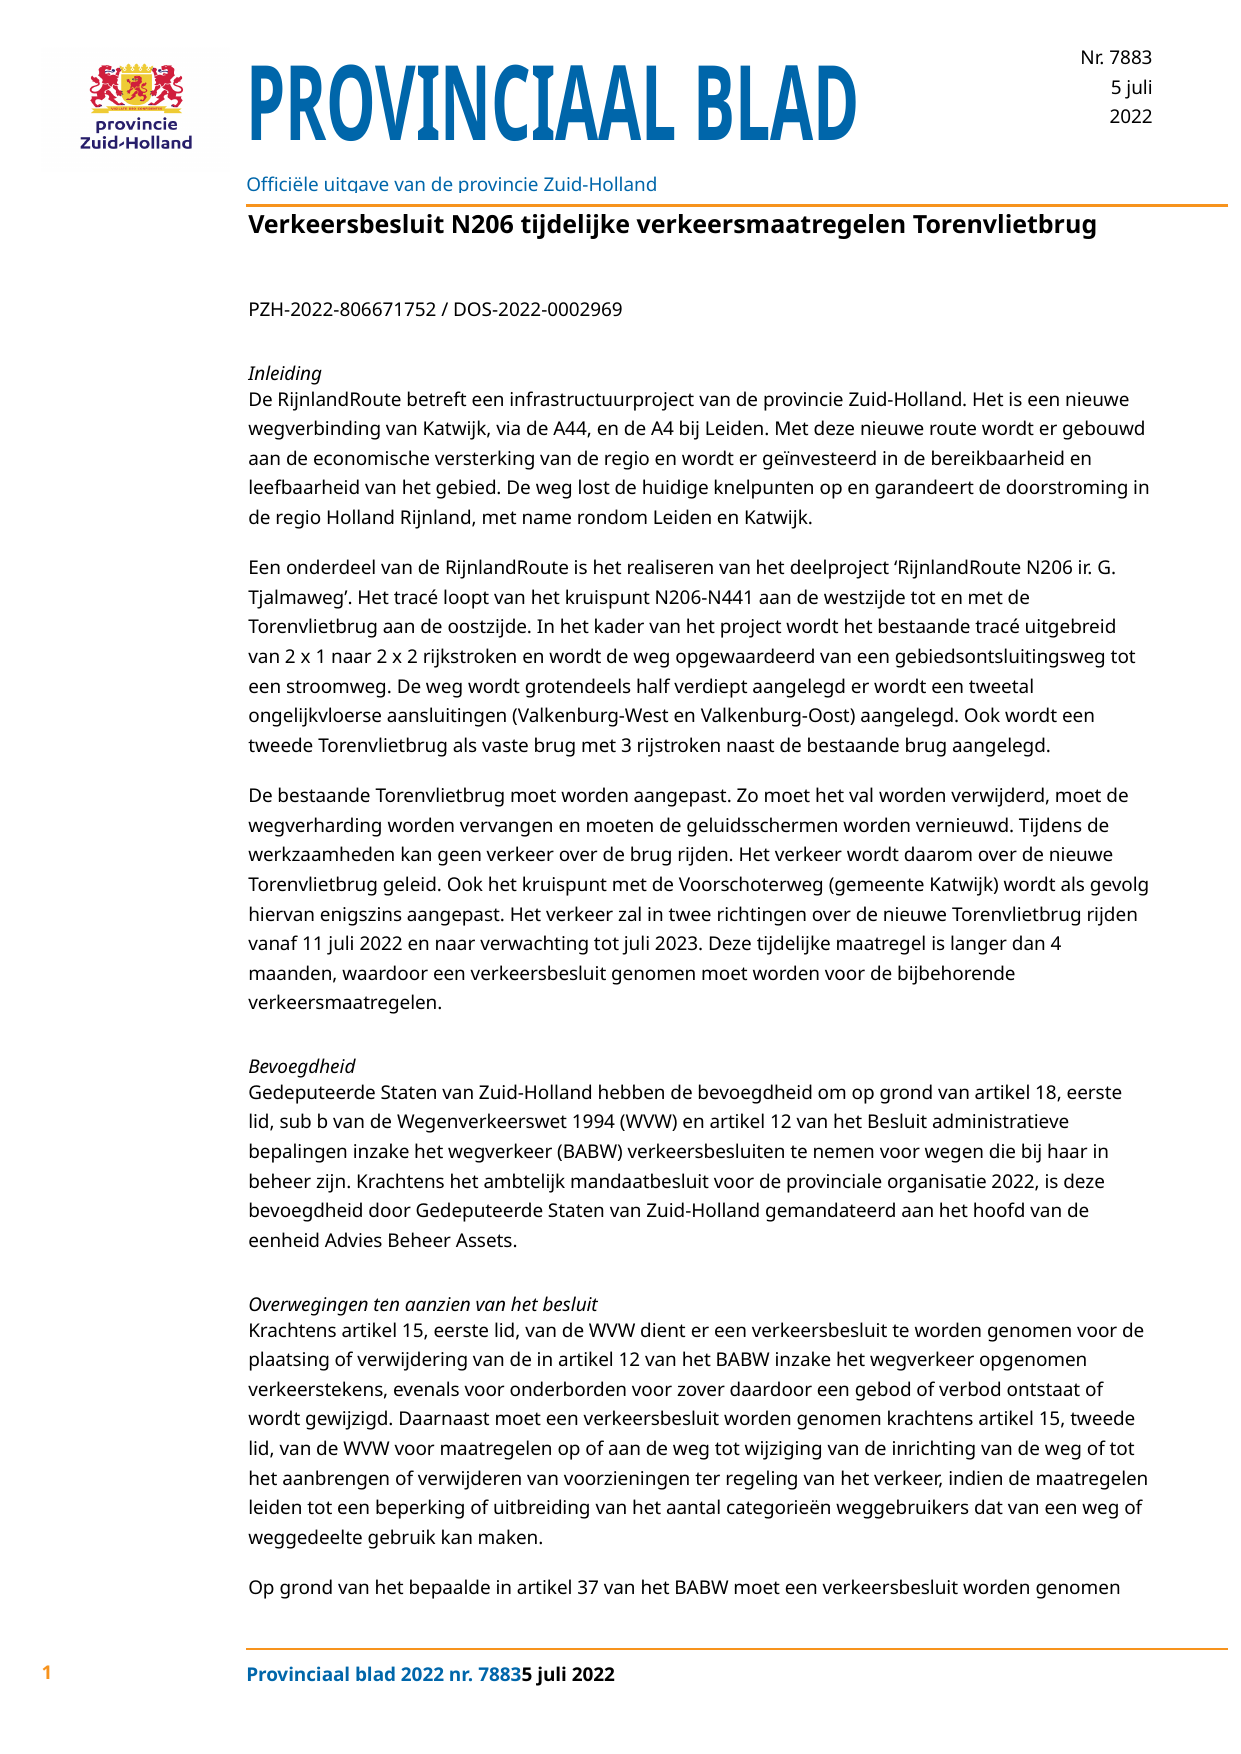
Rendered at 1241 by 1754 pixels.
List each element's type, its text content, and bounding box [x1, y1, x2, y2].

text Op grond van het bepaalde in artikel 37 van het BABW moet een verkeersbesluit worden genomen [248, 1574, 1152, 1600]
text Bevoegdheid [248, 1053, 1152, 1079]
text Een onderdeel van de RijnlandRoute is het realiseren van het deelproject ‘RijnlandRoute N206 ir. G. Tjalmaweg’. Het tracé loopt van het kruispunt N206-N441 aan de westzijde tot en met de Torenvlietbrug aan de oostzijde. In het kader van het project wordt het bestaande tracé uitgebreid van 2 x 1 naar 2 x 2 rijkstroken en wordt de weg opgewaardeerd van een gebiedsontsluitingsweg tot een stroomweg. De weg wordt grotendeels half verdiept aangelegd er wordt een tweetal ongelijkvloerse aansluitingen (Valkenburg-West en Valkenburg-Oost) aangelegd. Ook wordt een tweede Torenvlietbrug als vaste brug met 3 rijstroken naast de bestaande brug aangelegd. [248, 554, 1152, 758]
text Inleiding [248, 360, 1152, 386]
text Verkeersbesluit N206 tijdelijke verkeersmaatregelen Torenvlietbrug [248, 207, 1152, 241]
text PZH-2022-806671752 / DOS-2022-0002969 [248, 296, 1152, 322]
picture [41, 47, 231, 172]
text De RijnlandRoute betreft een infrastructuurproject van de provincie Zuid-Holland. Het is een nieuwe wegverbinding van Katwijk, via de A44, en de A4 bij Leiden. Met deze nieuwe route wordt er gebouwd aan de economische versterking van de regio en wordt er geïnvesteerd in de bereikbaarheid en leefbaarheid van het gebied. De weg lost de huidige knelpunten op en garandeert de doorstroming in de regio Holland Rijnland, met name rondom Leiden en Katwijk. [248, 386, 1152, 530]
text Overwegingen ten aanzien van het besluit [248, 1291, 1152, 1317]
text Krachtens artikel 15, eerste lid, van de WVW dient er een verkeersbesluit te worden genomen voor de plaatsing of verwijdering van de in artikel 12 van het BABW inzake het wegverkeer opgenomen verkeerstekens, evenals voor onderborden voor zover daardoor een gebod of verbod ontstaat of wordt gewijzigd. Daarnaast moet een verkeersbesluit worden genomen krachtens artikel 15, tweede lid, van de WVW voor maatregelen op of aan de weg tot wijziging van de inrichting van de weg of tot het aanbrengen of verwijderen van voorzieningen ter regeling van het verkeer, indien de maatregelen leiden tot een beperking of uitbreiding van het aantal categorieën weggebruikers dat van een weg of weggedeelte gebruik kan maken. [248, 1317, 1152, 1549]
text Gedeputeerde Staten van Zuid-Holland hebben de bevoegdheid om op grond van artikel 18, eerste lid, sub b van de Wegenverkeerswet 1994 (WVW) en artikel 12 van het Besluit administratieve bepalingen inzake het wegverkeer (BABW) verkeersbesluiten te nemen voor wegen die bij haar in beheer zijn. Krachtens het ambtelijk mandaatbesluit voor de provinciale organisatie 2022, is deze bevoegdheid door Gedeputeerde Staten van Zuid-Holland gemandateerd aan het hoofd van de eenheid Advies Beheer Assets. [248, 1079, 1152, 1253]
text De bestaande Torenvlietbrug moet worden aangepast. Zo moet het val worden verwijderd, moet de wegverharding worden vervangen en moeten de geluidsschermen worden vernieuwd. Tijdens de werkzaamheden kan geen verkeer over de brug rijden. Het verkeer wordt daarom over de nieuwe Torenvlietbrug geleid. Ook het kruispunt met de Voorschoterweg (gemeente Katwijk) wordt als gevolg hiervan enigszins aangepast. Het verkeer zal in twee richtingen over de nieuwe Torenvlietbrug rijden vanaf 11 juli 2022 en naar verwachting tot juli 2023. Deze tijdelijke maatregel is langer dan 4 maanden, waardoor een verkeersbesluit genomen moet worden voor de bijbehorende verkeersmaatregelen. [248, 782, 1152, 1015]
